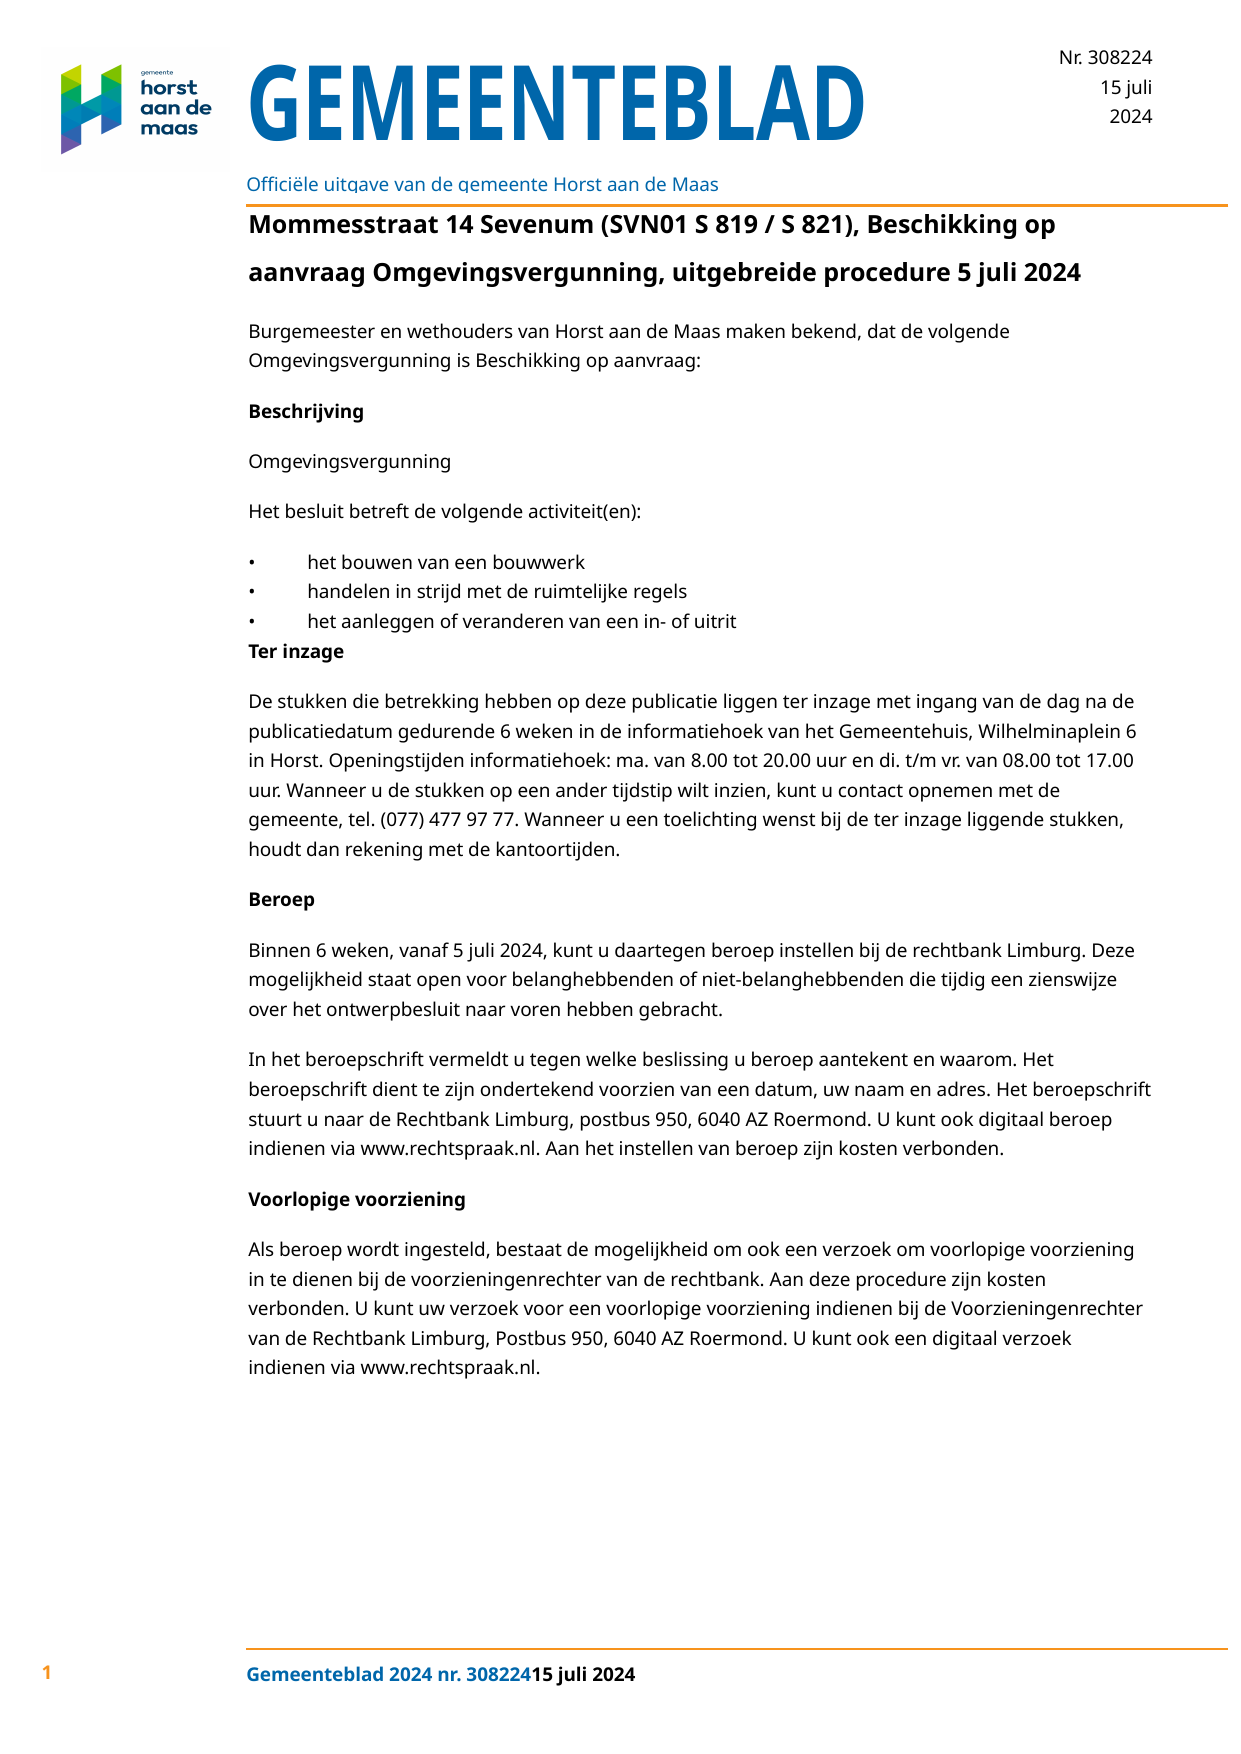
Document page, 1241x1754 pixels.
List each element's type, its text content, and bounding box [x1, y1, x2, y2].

text Het besluit betreft de volgende activiteit(en): [248, 499, 1152, 524]
picture [41, 47, 231, 172]
text In het beroepschrift vermeldt u tegen welke beslissing u beroep aantekent en waarom. Het beroepschrift dient te zijn ondertekend voorzien van een datum, uw naam en adres. Het beroepschrift stuurt u naar de Rechtbank Limburg, postbus 950, 6040 AZ Roermond. U kunt ook digitaal beroep indienen via www.rechtspraak.nl. Aan het instellen van beroep zijn kosten verbonden. [248, 1047, 1152, 1161]
text Mommesstraat 14 Sevenum (SVN01 S 819 / S 821), Beschikking op aanvraag Omgevingsvergunning, uitgebreide procedure 5 juli 2024 [248, 207, 1152, 288]
list het bouwen van een bouwwerk [248, 549, 1152, 575]
list handelen in strijd met de ruimtelijke regels [248, 579, 1152, 604]
text Beroep [248, 887, 1152, 912]
list het aanleggen of veranderen van een in- of uitrit [248, 608, 1152, 634]
text Omgevingsvergunning [248, 448, 1152, 474]
text Voorlopige voorziening [248, 1186, 1152, 1212]
text Binnen 6 weken, vanaf 5 juli 2024, kunt u daartegen beroep instellen bij de rechtbank Limburg. Deze mogelijkheid staat open voor belanghebbenden of niet-belanghebbenden die tijdig een zienswijze over het ontwerpbesluit naar voren hebben gebracht. [248, 937, 1152, 1022]
text Ter inzage [248, 638, 1152, 664]
text De stukken die betrekking hebben op deze publicatie liggen ter inzage met ingang van de dag na de publicatiedatum gedurende 6 weken in de informatiehoek van het Gemeentehuis, Wilhelminaplein 6 in Horst. Openingstijden informatiehoek: ma. van 8.00 tot 20.00 uur en di. t/m vr. van 08.00 tot 17.00 uur. Wanneer u de stukken op een ander tijdstip wilt inzien, kunt u contact opnemen met de gemeente, tel. (077) 477 97 77. Wanneer u een toelichting wenst bij de ter inzage liggende stukken, houdt dan rekening met de kantoortijden. [248, 688, 1152, 862]
text Als beroep wordt ingesteld, bestaat de mogelijkheid om ook een verzoek om voorlopige voorziening in te dienen bij de voorzieningenrechter van de rechtbank. Aan deze procedure zijn kosten verbonden. U kunt uw verzoek voor een voorlopige voorziening indienen bij de Voorzieningenrechter van de Rechtbank Limburg, Postbus 950, 6040 AZ Roermond. U kunt ook een digitaal verzoek indienen via www.rechtspraak.nl. [248, 1236, 1152, 1380]
text Burgemeester en wethouders van Horst aan de Maas maken bekend, dat de volgende Omgevingsvergunning is Beschikking op aanvraag: [248, 318, 1152, 373]
text Beschrijving [248, 398, 1152, 424]
